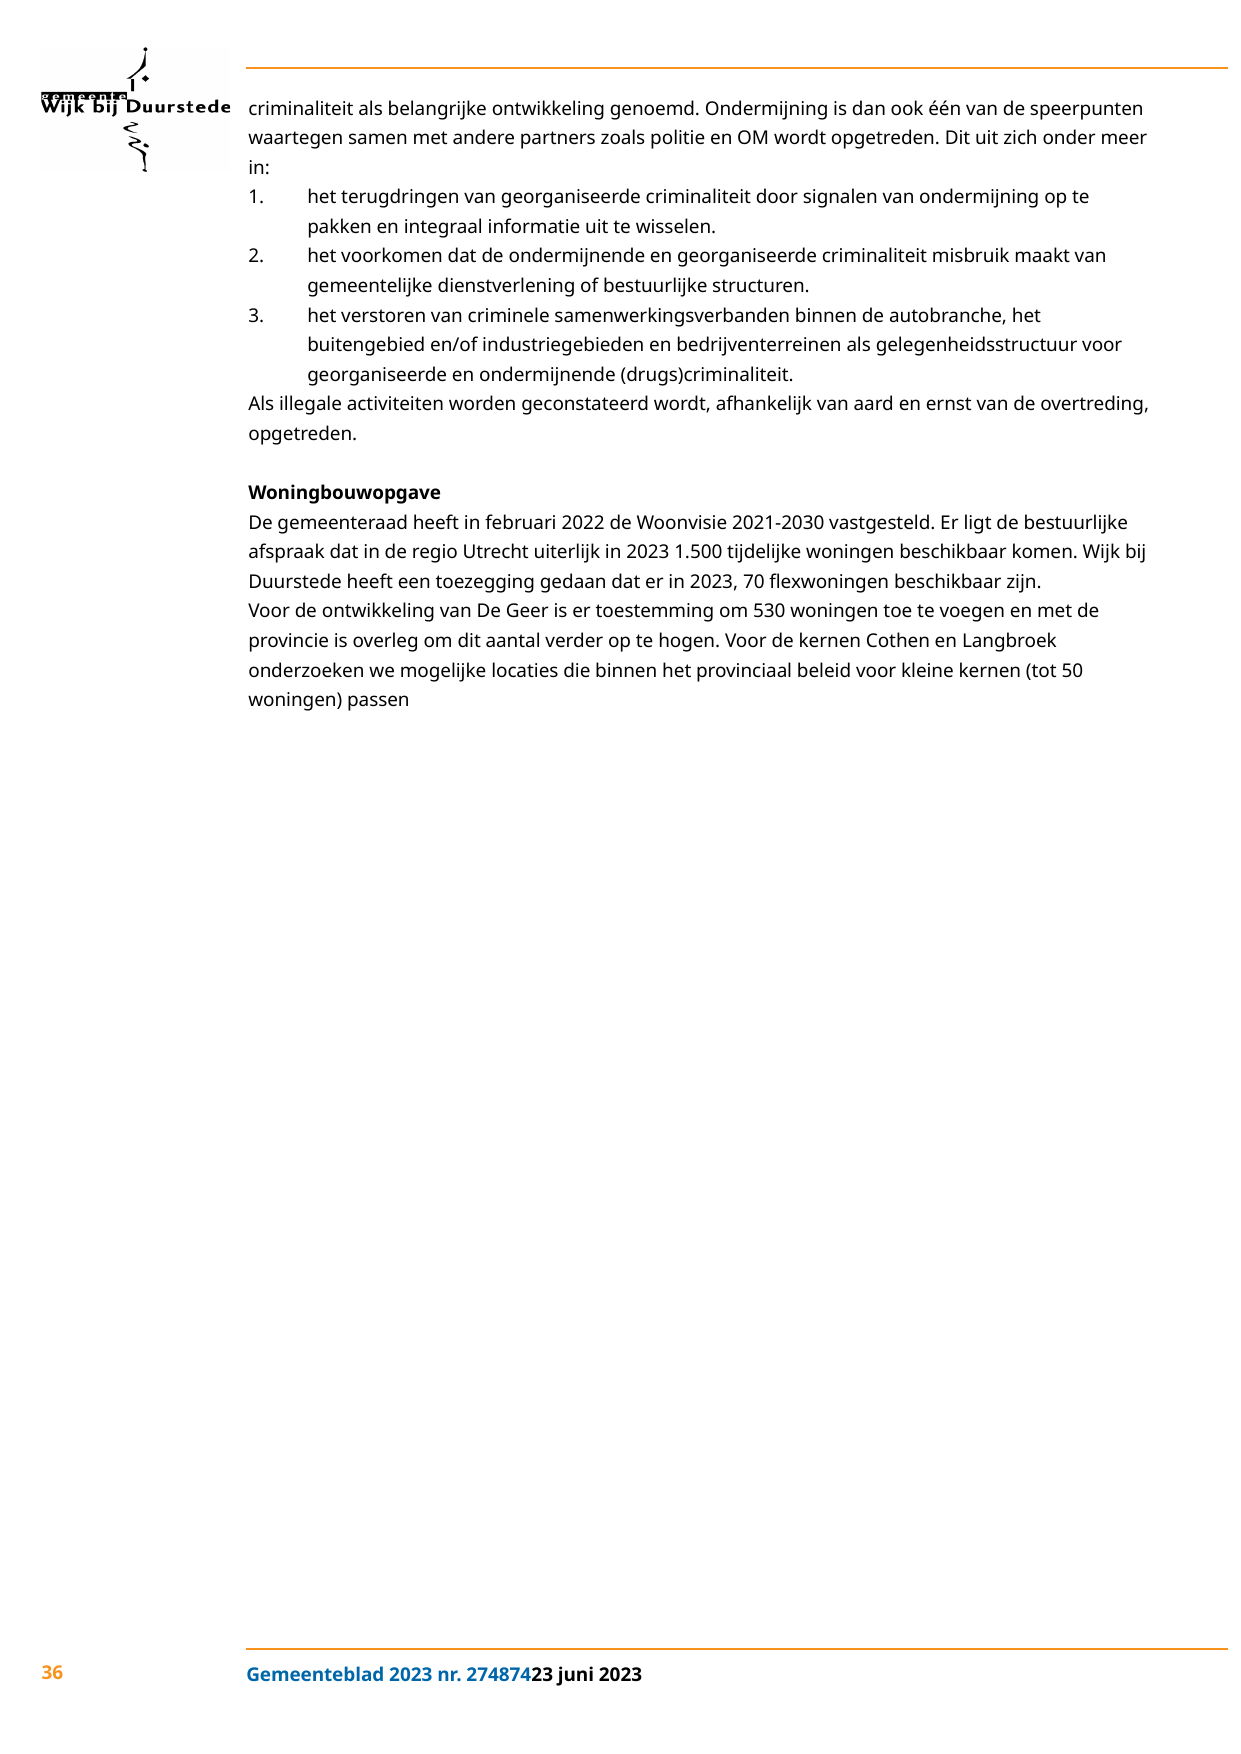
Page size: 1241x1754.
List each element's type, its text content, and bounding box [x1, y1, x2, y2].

text Als illegale activiteiten worden geconstateerd wordt, afhankelijk van aard en ernst van de overtreding, opgetreden. [248, 391, 1152, 446]
list het verstoren van criminele samenwerkingsverbanden binnen de autobranche, het buitengebied en/of industriegebieden en bedrijventerreinen als gelegenheidsstructuur voor georganiseerde en ondermijnende (drugs)criminaliteit. [248, 302, 1152, 387]
list het terugdringen van georganiseerde criminaliteit door signalen van ondermijning op te pakken en integraal informatie uit te wisselen. [248, 183, 1152, 239]
text Woningbouwopgave [248, 479, 1152, 505]
picture [41, 47, 231, 172]
text criminaliteit als belangrijke ontwikkeling genoemd. Ondermijning is dan ook één van de speerpunten waartegen samen met andere partners zoals politie en OM wordt opgetreden. Dit uit zich onder meer in: [248, 95, 1152, 180]
list het voorkomen dat de ondermijnende en georganiseerde criminaliteit misbruik maakt van gemeentelijke dienstverlening of bestuurlijke structuren. [248, 243, 1152, 298]
text De gemeenteraad heeft in februari 2022 de Woonvisie 2021-2030 vastgesteld. Er ligt de bestuurlijke afspraak dat in de regio Utrecht uiterlijk in 2023 1.500 tijdelijke woningen beschikbaar komen. Wijk bij Duurstede heeft een toezegging gedaan dat er in 2023, 70 flexwoningen beschikbaar zijn. [248, 509, 1152, 594]
text Voor de ontwikkeling van De Geer is er toestemming om 530 woningen toe te voegen en met de provincie is overleg om dit aantal verder op te hogen. Voor de kernen Cothen en Langbroek onderzoeken we mogelijke locaties die binnen het provinciaal beleid voor kleine kernen (tot 50 woningen) passen [248, 598, 1152, 712]
